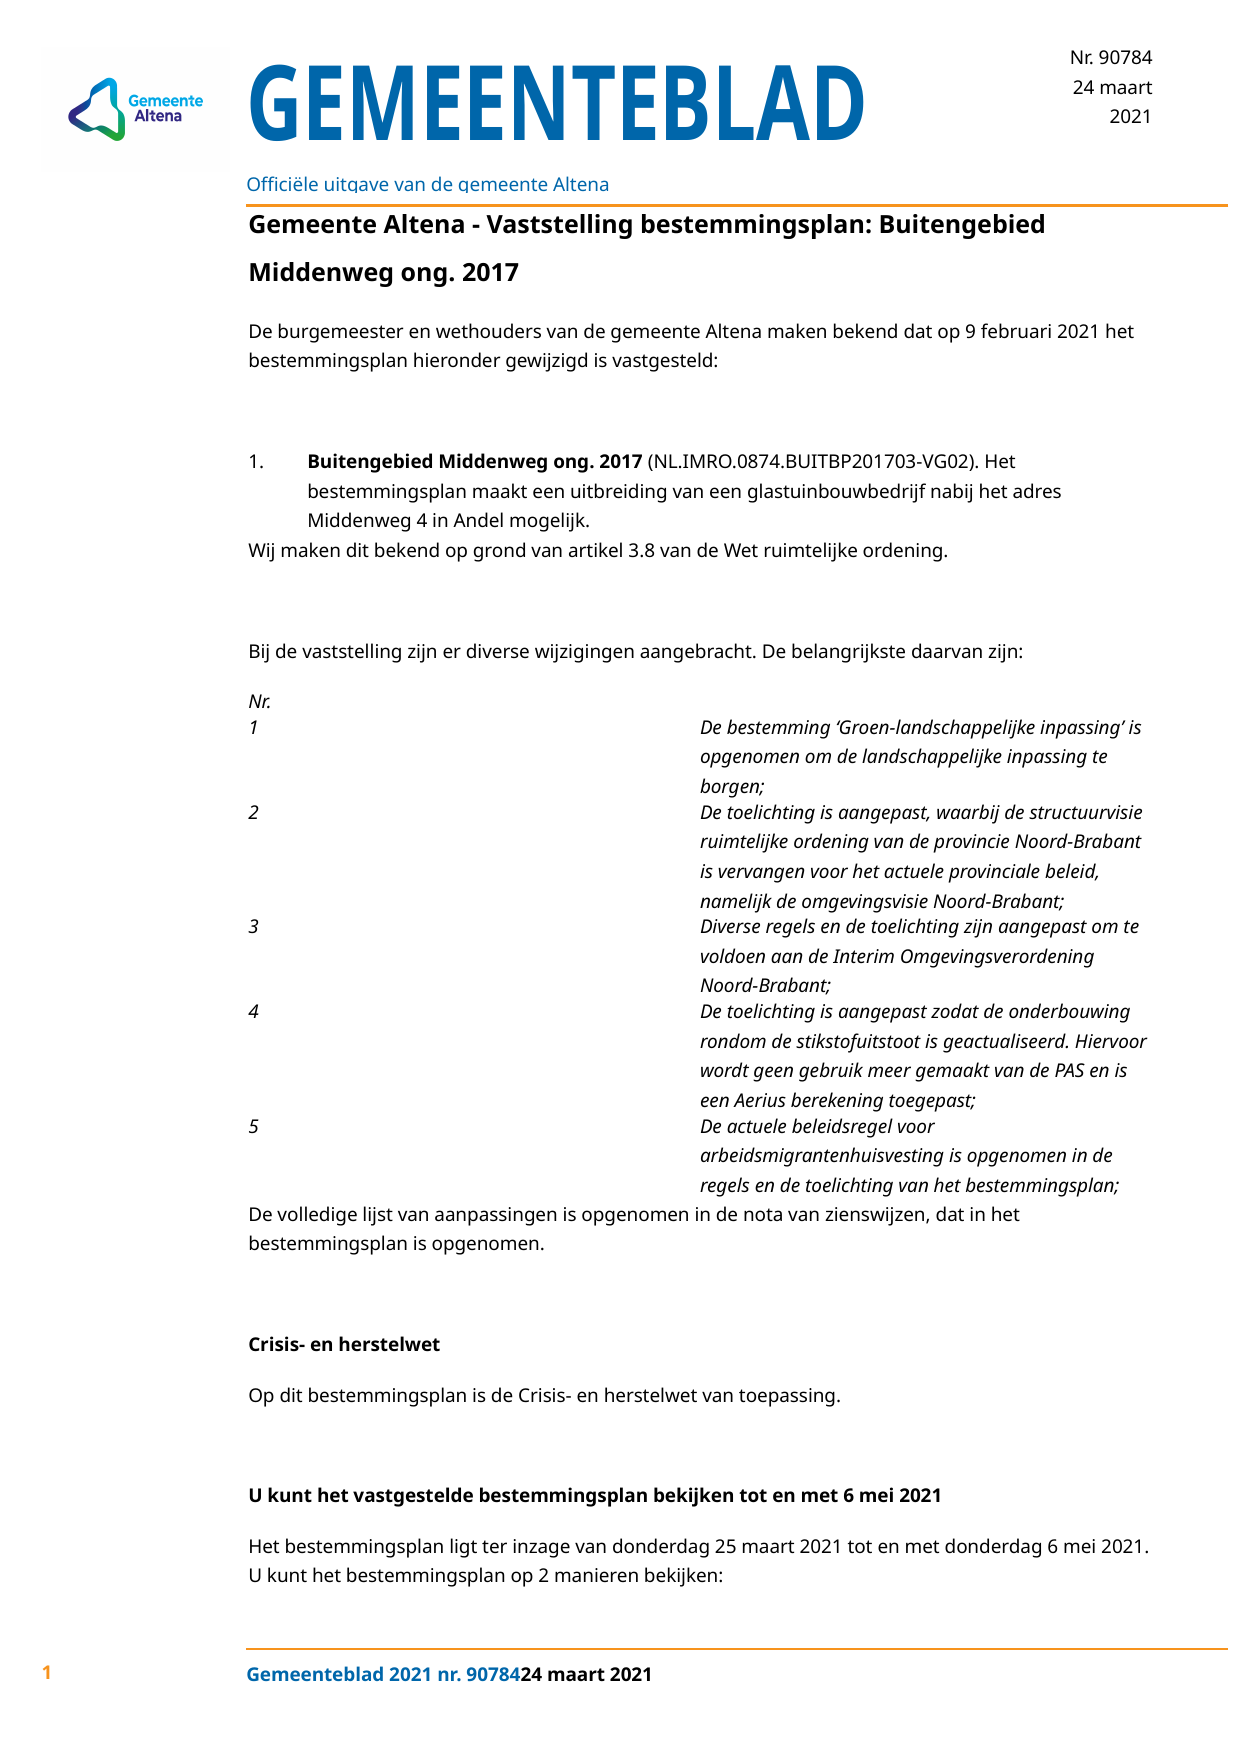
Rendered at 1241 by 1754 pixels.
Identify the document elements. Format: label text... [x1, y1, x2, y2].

table_cell 4 [248, 999, 700, 1113]
table_cell Diverse regels en de toelichting zijn aangepast om te voldoen aan de Interim Omgevingsverordening Noord-Brabant; [700, 914, 1152, 998]
text Gemeente Altena - Vaststelling bestemmingsplan: Buitengebied Middenweg ong. 2017 [248, 207, 1152, 288]
text Op dit bestemmingsplan is de Crisis- en herstelwet van toepassing. [248, 1382, 1152, 1408]
table_cell 5 [248, 1113, 700, 1198]
table_cell De toelichting is aangepast, waarbij de structuurvisie ruimtelijke ordening van de provincie Noord-Brabant is vervangen voor het actuele provinciale beleid, namelijk de omgevingsvisie Noord-Brabant; [700, 799, 1152, 913]
table_cell 1 [248, 714, 700, 799]
table_cell De toelichting is aangepast zodat de onderbouwing rondom de stikstofuitstoot is geactualiseerd. Hiervoor wordt geen gebruik meer gemaakt van de PAS en is een Aerius berekening toegepast; [700, 999, 1152, 1113]
table_cell 3 [248, 914, 700, 998]
text Bij de vaststelling zijn er diverse wijzigingen aangebracht. De belangrijkste daarvan zijn: [248, 638, 1152, 664]
picture [41, 47, 231, 172]
table_header [700, 689, 1152, 714]
text Crisis- en herstelwet [248, 1331, 1152, 1357]
text U kunt het vastgestelde bestemmingsplan bekijken tot en met 6 mei 2021 [248, 1483, 1152, 1508]
table_cell De actuele beleidsregel voor arbeidsmigrantenhuisvesting is opgenomen in de regels en de toelichting van het bestemmingsplan; [700, 1113, 1152, 1198]
table_header Nr. [248, 689, 700, 714]
list Buitengebied Middenweg ong. 2017 (NL.IMRO.0874.BUITBP201703-VG02). Het bestemmingsplan maakt een uitbreiding van een glastuinbouwbedrijf nabij het adres Middenweg 4 in Andel mogelijk. [248, 448, 1152, 533]
text Het bestemmingsplan ligt ter inzage van donderdag 25 maart 2021 tot en met donderdag 6 mei 2021. U kunt het bestemmingsplan op 2 manieren bekijken: [248, 1533, 1152, 1588]
table_cell De bestemming ‘Groen-landschappelijke inpassing’ is opgenomen om de landschappelijke inpassing te borgen; [700, 714, 1152, 799]
text Wij maken dit bekend op grond van artikel 3.8 van de Wet ruimtelijke ordening. [248, 537, 1152, 563]
table_cell 2 [248, 799, 700, 913]
text De volledige lijst van aanpassingen is opgenomen in de nota van zienswijzen, dat in het bestemmingsplan is opgenomen. [248, 1201, 1152, 1256]
text De burgemeester en wethouders van de gemeente Altena maken bekend dat op 9 februari 2021 het bestemmingsplan hieronder gewijzigd is vastgesteld: [248, 318, 1152, 373]
